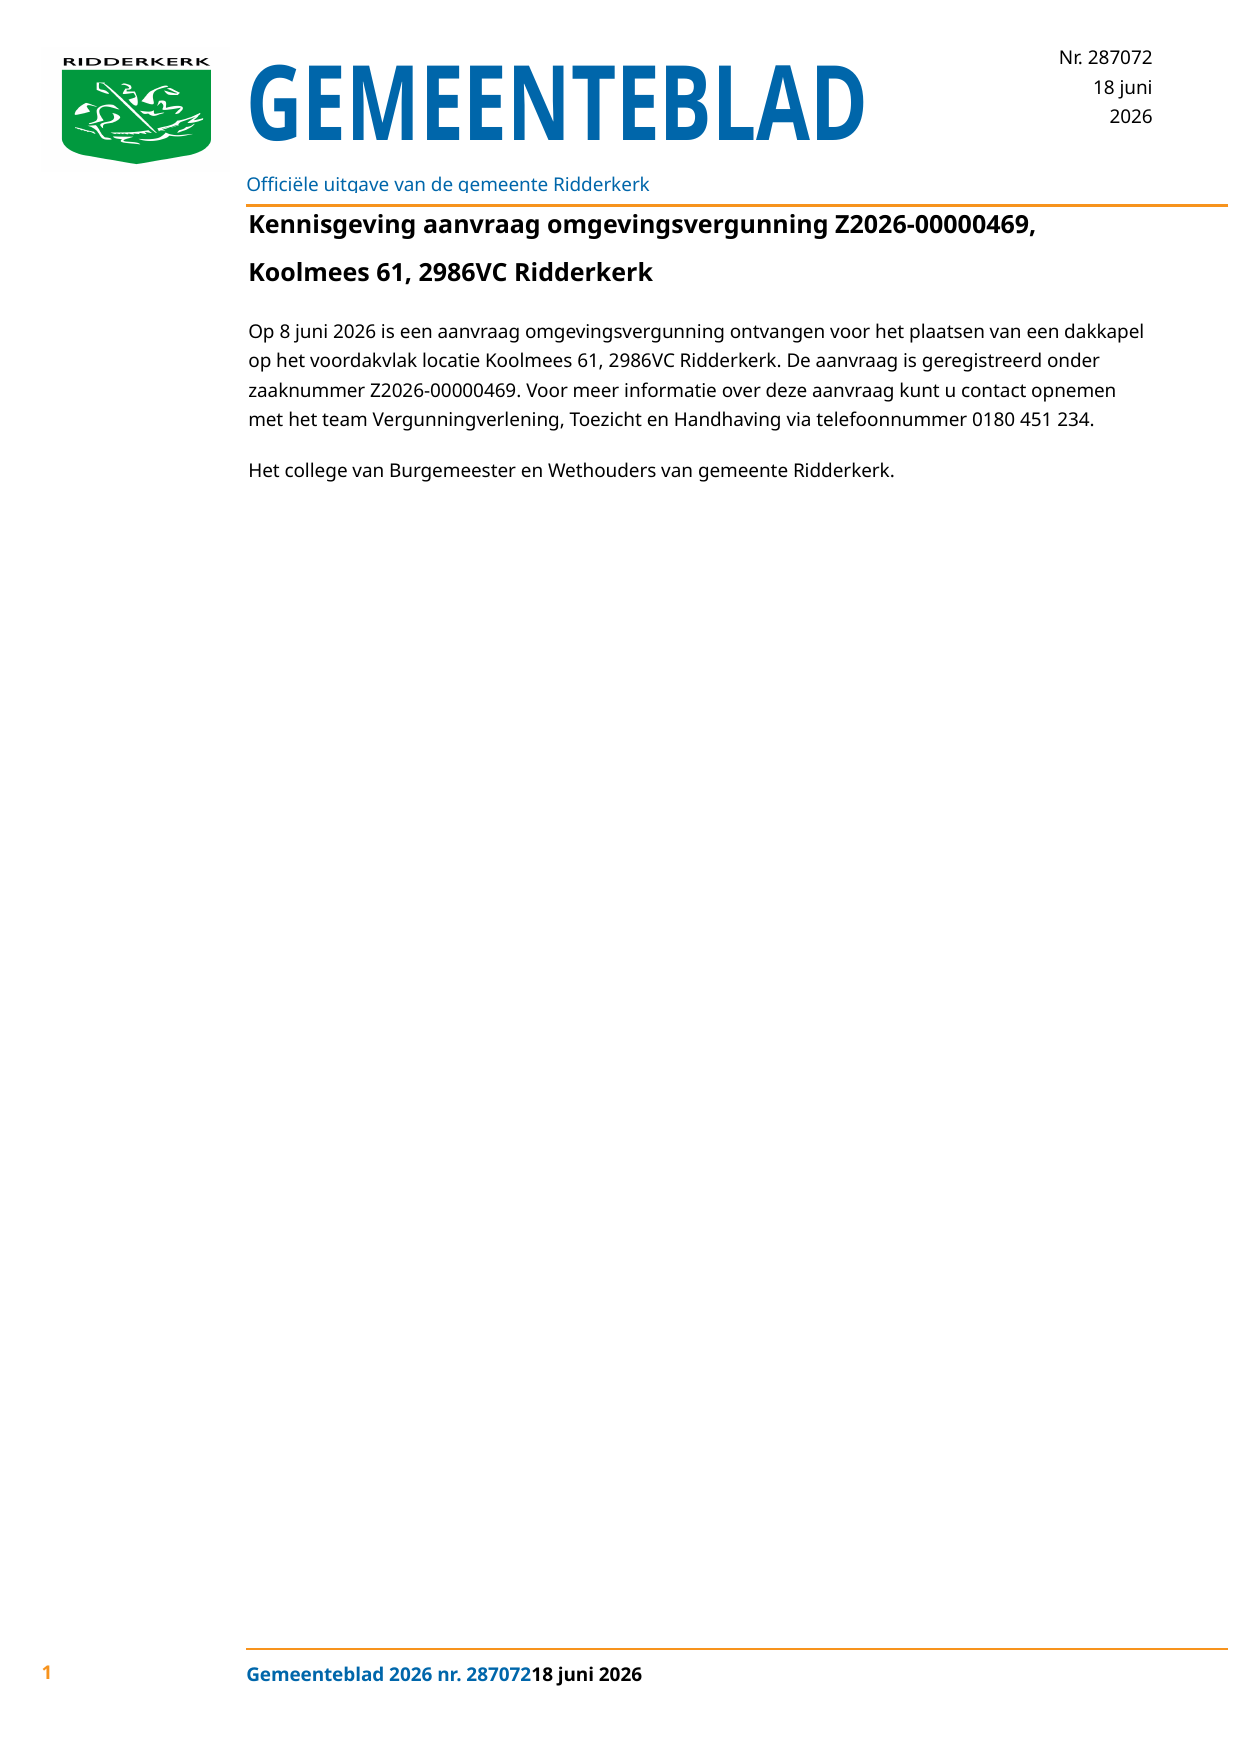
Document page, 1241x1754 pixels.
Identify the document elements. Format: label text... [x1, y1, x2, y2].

text Kennisgeving aanvraag omgevingsvergunning Z2026-00000469, Koolmees 61, 2986VC Ridderkerk [248, 207, 1152, 288]
picture [41, 47, 231, 172]
text Het college van Burgemeester en Wethouders van gemeente Ridderkerk. [248, 457, 1152, 483]
text Op 8 juni 2026 is een aanvraag omgevingsvergunning ontvangen voor het plaatsen van een dakkapel op het voordakvlak locatie Koolmees 61, 2986VC Ridderkerk. De aanvraag is geregistreerd onder zaaknummer Z2026-00000469. Voor meer informatie over deze aanvraag kunt u contact opnemen met het team Vergunningverlening, Toezicht en Handhaving via telefoonnummer 0180 451 234. [248, 318, 1152, 432]
